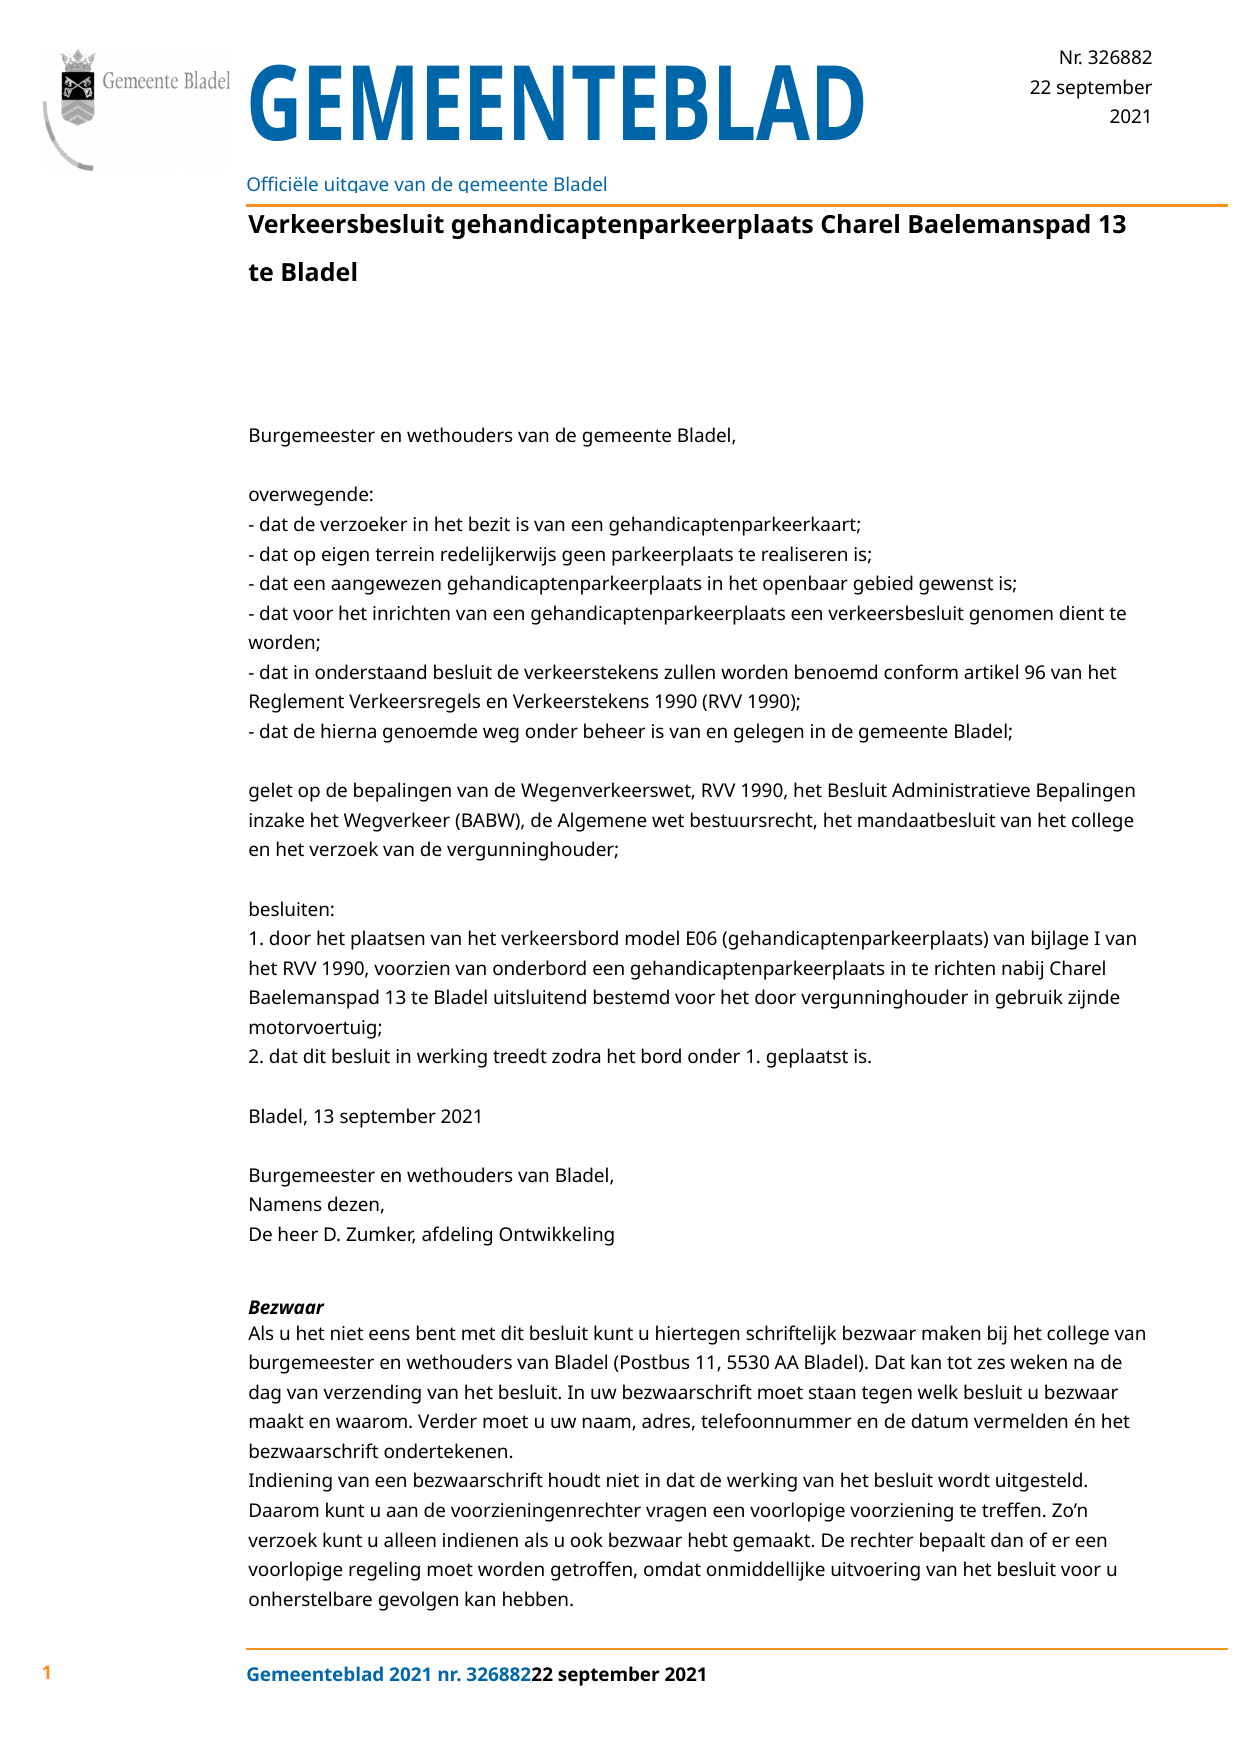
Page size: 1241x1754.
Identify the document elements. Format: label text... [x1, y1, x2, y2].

text 2. dat dit besluit in werking treedt zodra het bord onder 1. geplaatst is. [248, 1044, 1152, 1069]
text besluiten: [248, 896, 1152, 922]
text Burgemeester en wethouders van de gemeente Bladel, [248, 422, 1152, 448]
text - dat op eigen terrein redelijkerwijs geen parkeerplaats te realiseren is; [248, 541, 1152, 567]
text - dat voor het inrichten van een gehandicaptenparkeerplaats een verkeersbesluit genomen dient te worden; [248, 600, 1152, 655]
picture [41, 47, 231, 172]
text Burgemeester en wethouders van Bladel, [248, 1162, 1152, 1188]
text Namens dezen, [248, 1192, 1152, 1217]
text Bladel, 13 september 2021 [248, 1103, 1152, 1129]
text - dat een aangewezen gehandicaptenparkeerplaats in het openbaar gebied gewenst is; [248, 570, 1152, 596]
text Verkeersbesluit gehandicaptenparkeerplaats Charel Baelemanspad 13 te Bladel [248, 207, 1152, 288]
text Indiening van een bezwaarschrift houdt niet in dat de werking van het besluit wordt uitgesteld. Daarom kunt u aan de voorzieningenrechter vragen een voorlopige voorziening te treffen. Zo’n verzoek kunt u alleen indienen als u ook bezwaar hebt gemaakt. De rechter bepaalt dan of er een voorlopige regeling moet worden getroffen, omdat onmiddellijke uitvoering van het besluit voor u onherstelbare gevolgen kan hebben. [248, 1468, 1152, 1612]
text - dat de verzoeker in het bezit is van een gehandicaptenparkeerkaart; [248, 511, 1152, 537]
text gelet op de bepalingen van de Wegenverkeerswet, RVV 1990, het Besluit Administratieve Bepalingen inzake het Wegverkeer (BABW), de Algemene wet bestuursrecht, het mandaatbesluit van het college en het verzoek van de vergunninghouder; [248, 777, 1152, 862]
text - dat de hierna genoemde weg onder beheer is van en gelegen in de gemeente Bladel; [248, 718, 1152, 744]
text 1. door het plaatsen van het verkeersbord model E06 (gehandicaptenparkeerplaats) van bijlage I van het RVV 1990, voorzien van onderbord een gehandicaptenparkeerplaats in te richten nabij Charel Baelemanspad 13 te Bladel uitsluitend bestemd voor het door vergunninghouder in gebruik zijnde motorvoertuig; [248, 925, 1152, 1040]
text Als u het niet eens bent met dit besluit kunt u hiertegen schriftelijk bezwaar maken bij het college van burgemeester en wethouders van Bladel (Postbus 11, 5530 AA Bladel). Dat kan tot zes weken na de dag van verzending van het besluit. In uw bezwaarschrift moet staan tegen welk besluit u bezwaar maakt en waarom. Verder moet u uw naam, adres, telefoonnummer en de datum vermelden én het bezwaarschrift ondertekenen. [248, 1320, 1152, 1464]
text overwegende: [248, 482, 1152, 507]
text - dat in onderstaand besluit de verkeerstekens zullen worden benoemd conform artikel 96 van het Reglement Verkeersregels en Verkeerstekens 1990 (RVV 1990); [248, 659, 1152, 714]
text Bezwaar [248, 1294, 1152, 1320]
text De heer D. Zumker, afdeling Ontwikkeling [248, 1221, 1152, 1247]
